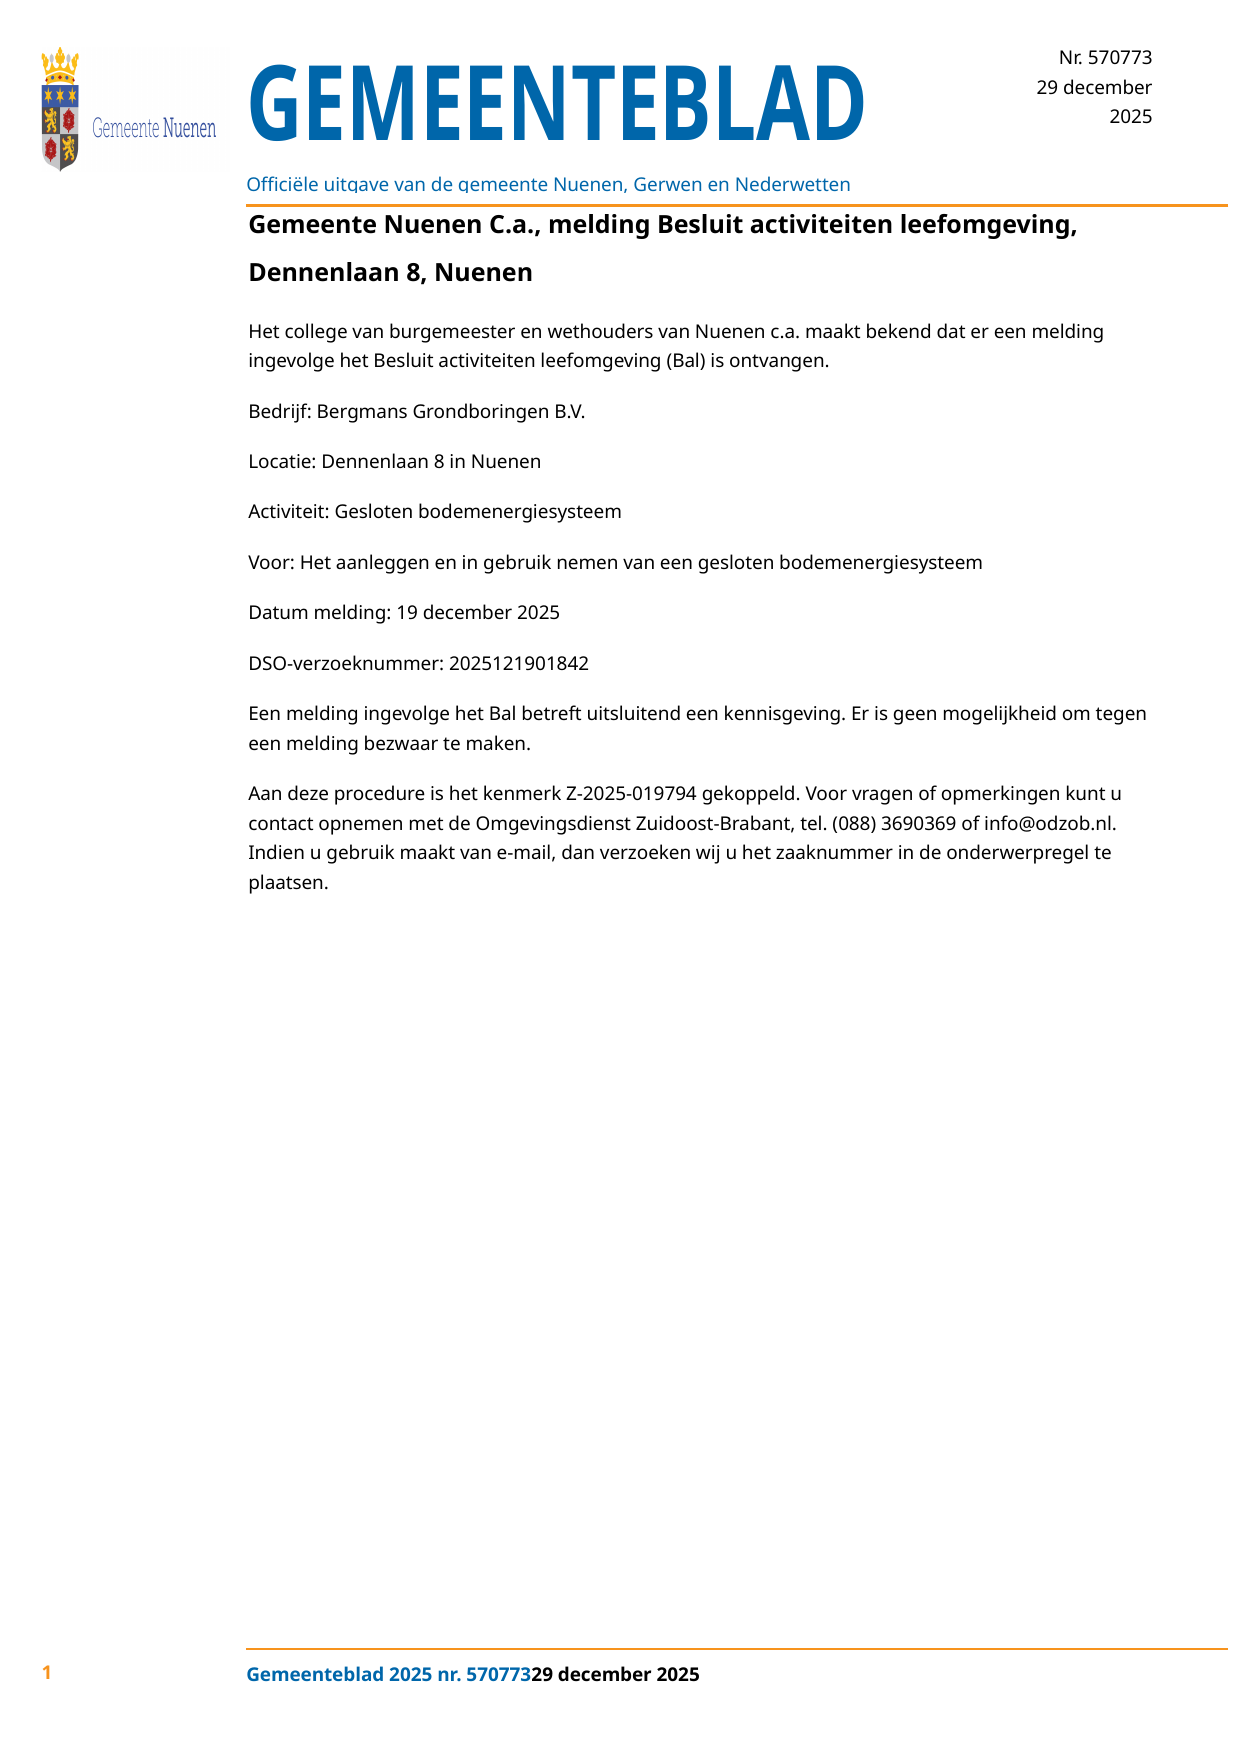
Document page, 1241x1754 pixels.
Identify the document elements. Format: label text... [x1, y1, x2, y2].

text Gemeente Nuenen C.a., melding Besluit activiteiten leefomgeving, Dennenlaan 8, Nuenen [248, 207, 1152, 288]
text Een melding ingevolge het Bal betreft uitsluitend een kennisgeving. Er is geen mogelijkheid om tegen een melding bezwaar te maken. [248, 700, 1152, 756]
text Bedrijf: Bergmans Grondboringen B.V. [248, 398, 1152, 424]
picture [41, 47, 231, 172]
text Locatie: Dennenlaan 8 in Nuenen [248, 448, 1152, 474]
text Aan deze procedure is het kenmerk Z-2025-019794 gekoppeld. Voor vragen of opmerkingen kunt u contact opnemen met de Omgevingsdienst Zuidoost-Brabant, tel. (088) 3690369 of info@odzob.nl. Indien u gebruik maakt van e-mail, dan verzoeken wij u het zaaknummer in de onderwerpregel te plaatsen. [248, 780, 1152, 895]
text Het college van burgemeester en wethouders van Nuenen c.a. maakt bekend dat er een melding ingevolge het Besluit activiteiten leefomgeving (Bal) is ontvangen. [248, 318, 1152, 373]
text Voor: Het aanleggen en in gebruik nemen van een gesloten bodemenergiesysteem [248, 549, 1152, 575]
text Activiteit: Gesloten bodemenergiesysteem [248, 499, 1152, 524]
text DSO-verzoeknummer: 2025121901842 [248, 650, 1152, 676]
text Datum melding: 19 december 2025 [248, 599, 1152, 625]
